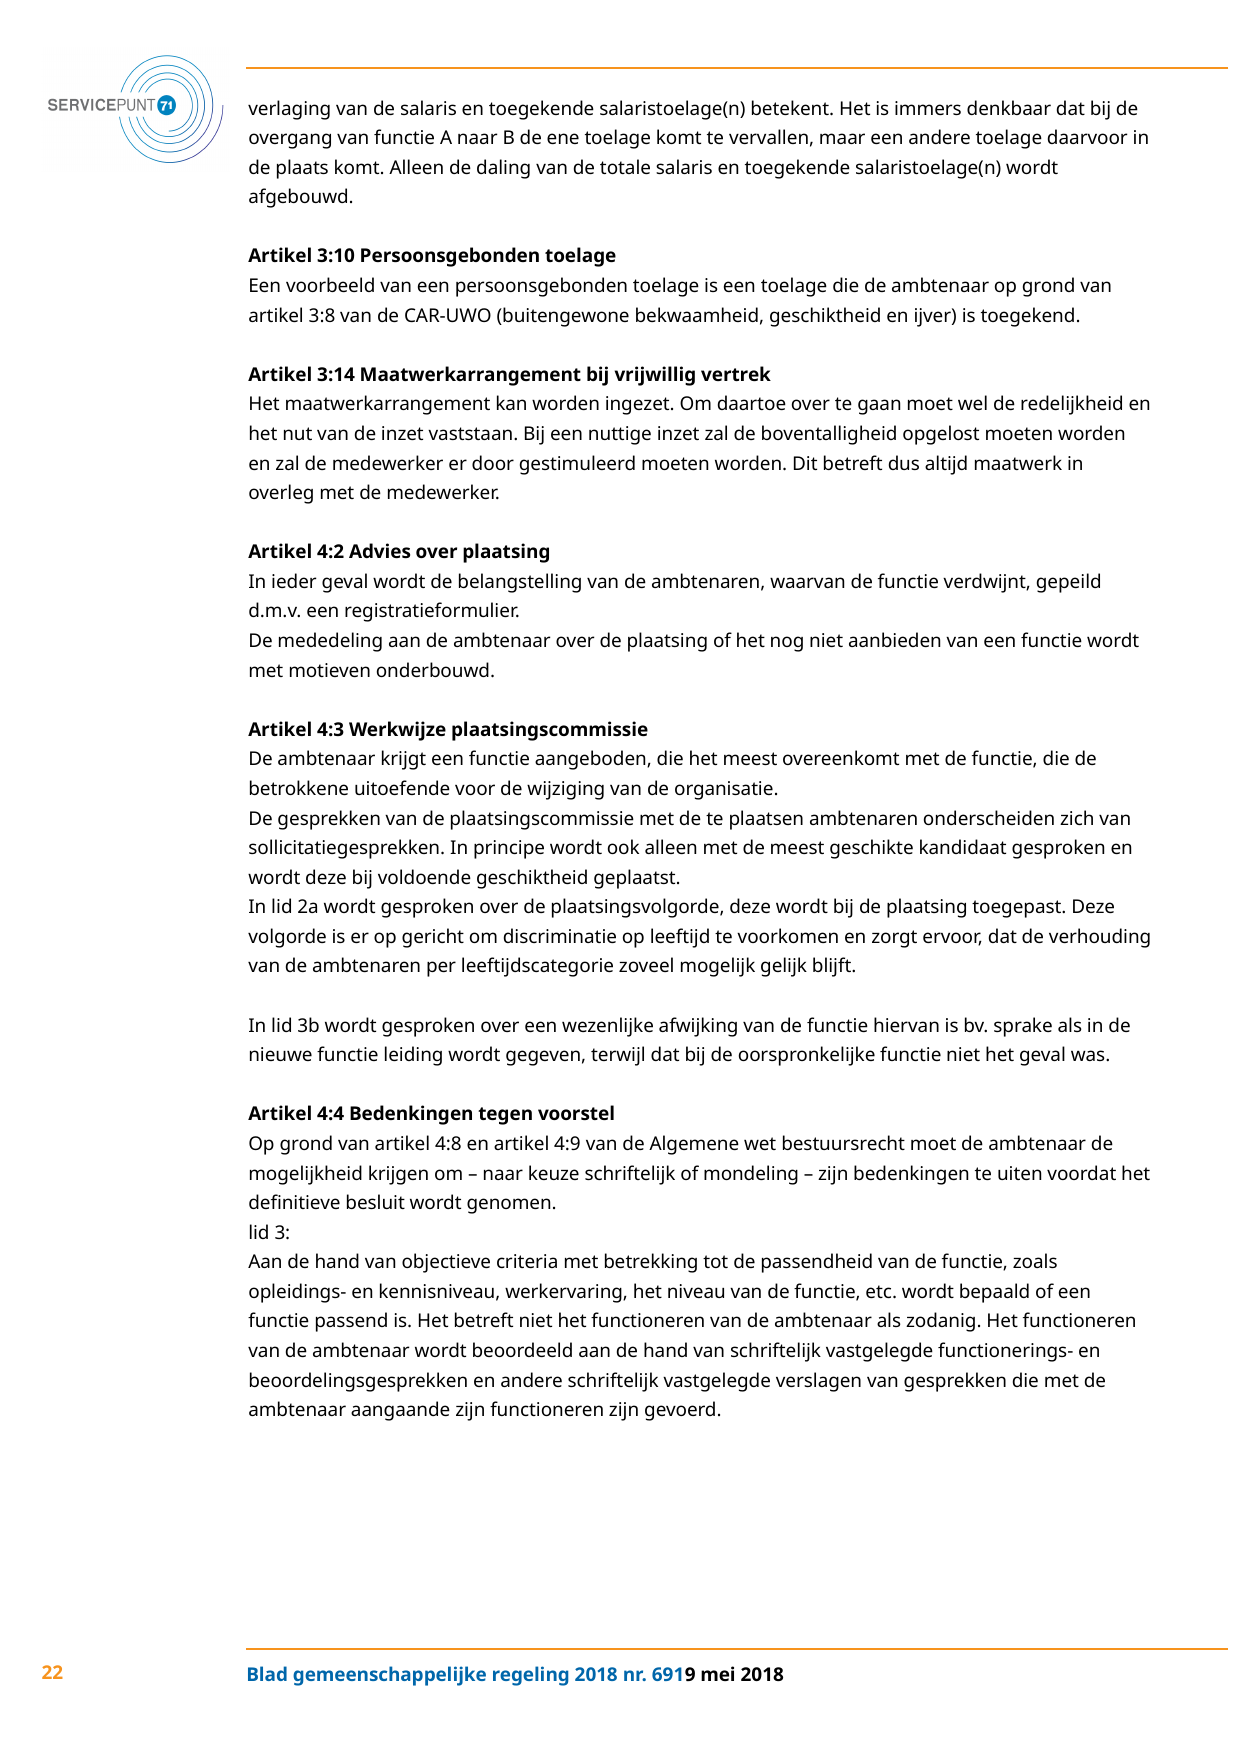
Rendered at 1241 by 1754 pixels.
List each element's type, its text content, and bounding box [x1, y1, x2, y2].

text verlaging van de salaris en toegekende salaristoelage(n) betekent. Het is immers denkbaar dat bij de overgang van functie A naar B de ene toelage komt te vervallen, maar een andere toelage daarvoor in de plaats komt. Alleen de daling van de totale salaris en toegekende salaristoelage(n) wordt afgebouwd. [248, 95, 1152, 209]
text Artikel 4:4 Bedenkingen tegen voorstel [248, 1101, 1152, 1126]
text In ieder geval wordt de belangstelling van de ambtenaren, waarvan de functie verdwijnt, gepeild d.m.v. een registratieformulier. [248, 568, 1152, 623]
text Artikel 3:10 Persoonsgebonden toelage [248, 243, 1152, 268]
text lid 3: [248, 1219, 1152, 1245]
text Op grond van artikel 4:8 en artikel 4:9 van de Algemene wet bestuursrecht moet de ambtenaar de mogelijkheid krijgen om – naar keuze schriftelijk of mondeling – zijn bedenkingen te uiten voordat het definitieve besluit wordt genomen. [248, 1130, 1152, 1215]
text De mededeling aan de ambtenaar over de plaatsing of het nog niet aanbieden van een functie wordt met motieven onderbouwd. [248, 627, 1152, 683]
text Artikel 4:2 Advies over plaatsing [248, 538, 1152, 564]
text Aan de hand van objectieve criteria met betrekking tot de passendheid van de functie, zoals opleidings- en kennisniveau, werkervaring, het niveau van de functie, etc. wordt bepaald of een functie passend is. Het betreft niet het functioneren van de ambtenaar als zodanig. Het functioneren van de ambtenaar wordt beoordeeld aan de hand van schriftelijk vastgelegde functionerings- en beoordelingsgesprekken en andere schriftelijk vastgelegde verslagen van gesprekken die met de ambtenaar aangaande zijn functioneren zijn gevoerd. [248, 1248, 1152, 1422]
picture [41, 47, 231, 172]
text In lid 3b wordt gesproken over een wezenlijke afwijking van de functie hiervan is bv. sprake als in de nieuwe functie leiding wordt gegeven, terwijl dat bij de oorspronkelijke functie niet het geval was. [248, 1012, 1152, 1067]
text Een voorbeeld van een persoonsgebonden toelage is een toelage die de ambtenaar op grond van artikel 3:8 van de CAR-UWO (buitengewone bekwaamheid, geschiktheid en ijver) is toegekend. [248, 272, 1152, 328]
text De gesprekken van de plaatsingscommissie met de te plaatsen ambtenaren onderscheiden zich van sollicitatiegesprekken. In principe wordt ook alleen met de meest geschikte kandidaat gesproken en wordt deze bij voldoende geschiktheid geplaatst. [248, 805, 1152, 890]
text Artikel 4:3 Werkwijze plaatsingscommissie [248, 716, 1152, 742]
text In lid 2a wordt gesproken over de plaatsingsvolgorde, deze wordt bij de plaatsing toegepast. Deze volgorde is er op gericht om discriminatie op leeftijd te voorkomen en zorgt ervoor, dat de verhouding van de ambtenaren per leeftijdscategorie zoveel mogelijk gelijk blijft. [248, 893, 1152, 978]
text De ambtenaar krijgt een functie aangeboden, die het meest overeenkomt met de functie, die de betrokkene uitoefende voor de wijziging van de organisatie. [248, 746, 1152, 801]
text Artikel 3:14 Maatwerkarrangement bij vrijwillig vertrek [248, 361, 1152, 387]
text Het maatwerkarrangement kan worden ingezet. Om daartoe over te gaan moet wel de redelijkheid en het nut van de inzet vaststaan. Bij een nuttige inzet zal de boventalligheid opgelost moeten worden en zal de medewerker er door gestimuleerd moeten worden. Dit betreft dus altijd maatwerk in overleg met de medewerker. [248, 391, 1152, 505]
